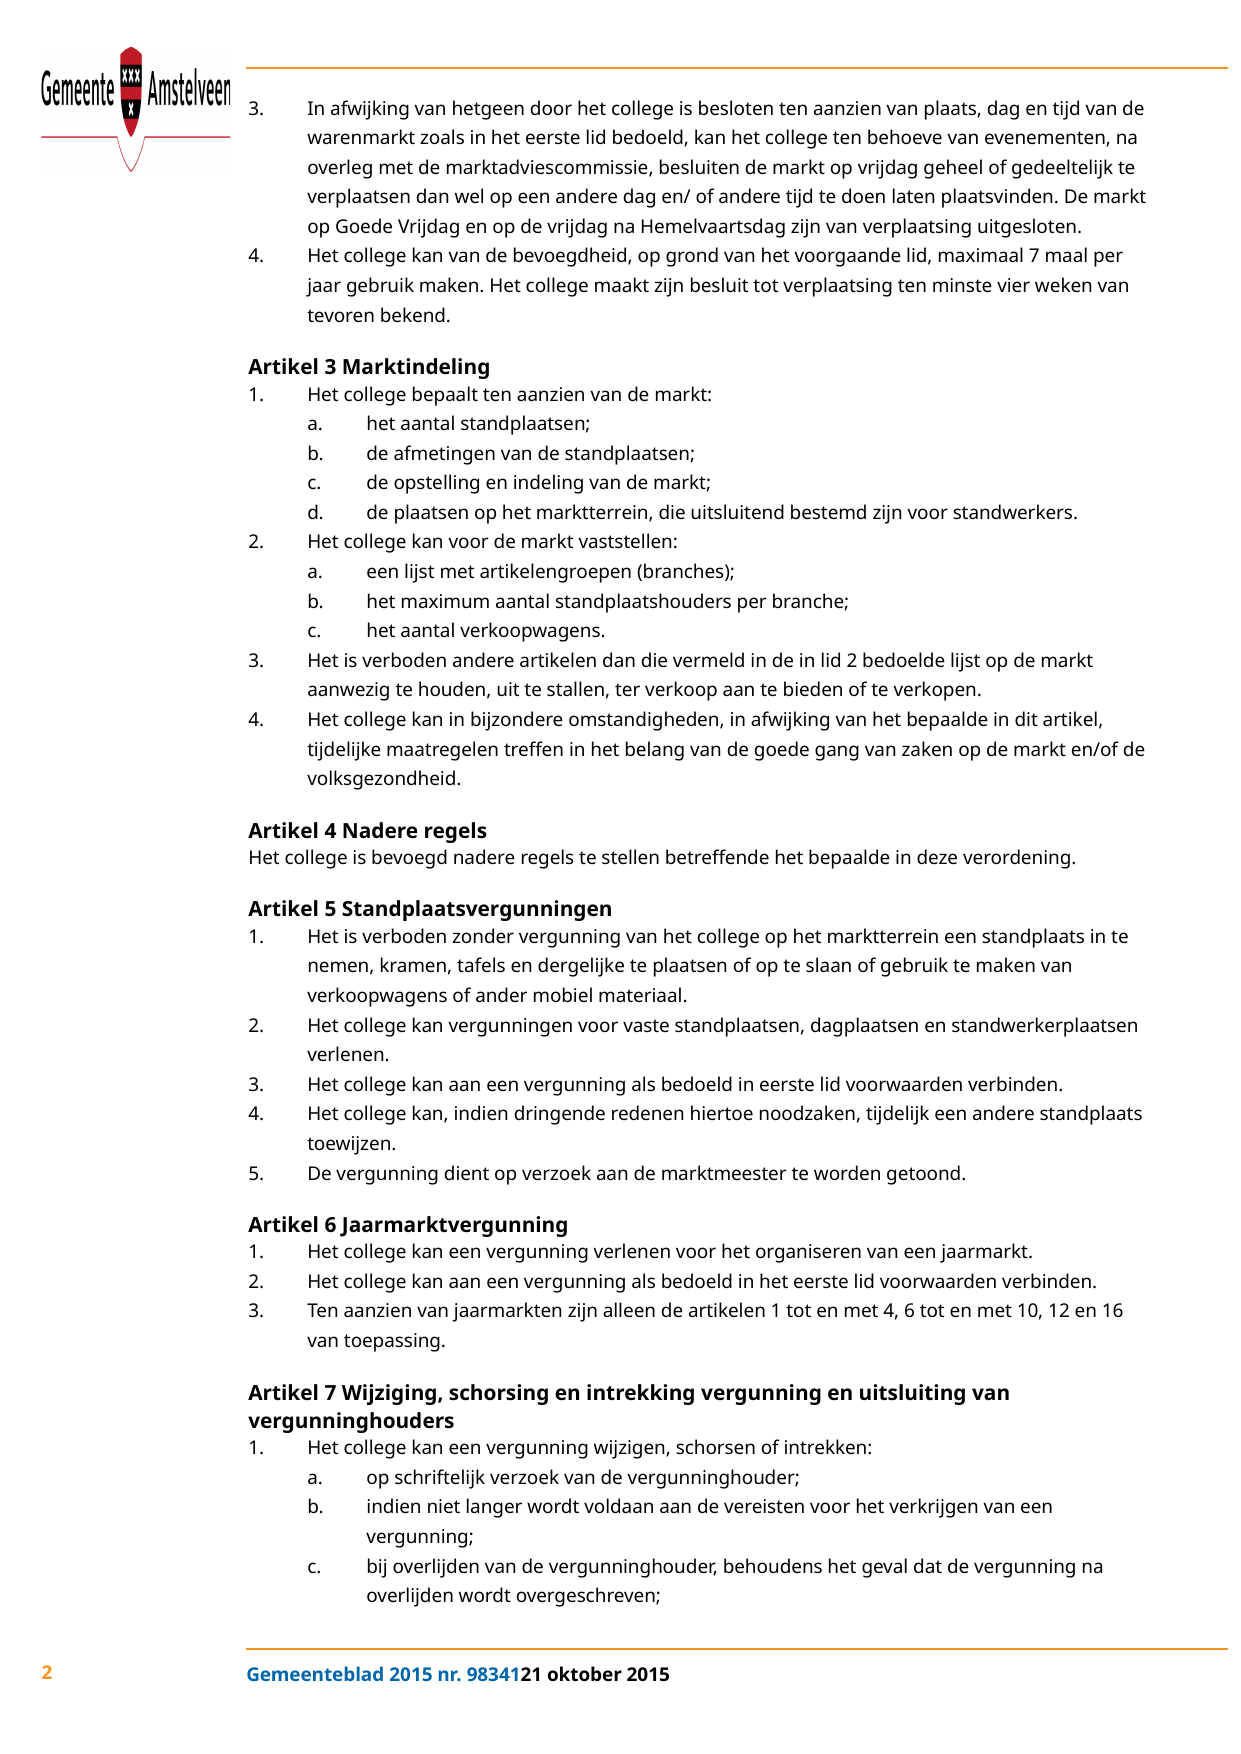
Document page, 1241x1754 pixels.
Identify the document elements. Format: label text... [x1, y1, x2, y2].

list een lijst met artikelengroepen (branches); [307, 558, 1152, 584]
list Het college kan aan een vergunning als bedoeld in het eerste lid voorwaarden verbinden. [248, 1268, 1152, 1294]
list Het college kan in bijzondere omstandigheden, in afwijking van het bepaalde in dit artikel, tijdelijke maatregelen treffen in het belang van de goede gang van zaken op de markt en/of de volksgezondheid. [248, 706, 1152, 791]
list Het is verboden andere artikelen dan die vermeld in de in lid 2 bedoelde lijst op de markt aanwezig te houden, uit te stallen, ter verkoop aan te bieden of te verkopen. [248, 647, 1152, 702]
list Het college kan een vergunning verlenen voor het organiseren van een jaarmarkt. [248, 1238, 1152, 1264]
text Het college is bevoegd nadere regels te stellen betreffende het bepaalde in deze verordening. [248, 844, 1152, 870]
text Artikel 6 Jaarmarktvergunning [248, 1210, 1152, 1238]
text Artikel 3 Marktindeling [248, 352, 1152, 381]
list het aantal standplaatsen; [307, 410, 1152, 436]
list Het college kan aan een vergunning als bedoeld in eerste lid voorwaarden verbinden. [248, 1071, 1152, 1097]
list De vergunning dient op verzoek aan de marktmeester te worden getoond. [248, 1160, 1152, 1185]
list de plaatsen op het marktterrein, die uitsluitend bestemd zijn voor standwerkers. [307, 499, 1152, 525]
list op schriftelijk verzoek van de vergunninghouder; [307, 1464, 1152, 1490]
list Het college kan, indien dringende redenen hiertoe noodzaken, tijdelijk een andere standplaats toewijzen. [248, 1101, 1152, 1156]
list de opstelling en indeling van de markt; [307, 469, 1152, 495]
list het aantal verkoopwagens. [307, 617, 1152, 643]
text Artikel 5 Standplaatsvergunningen [248, 894, 1152, 923]
list Het college kan vergunningen voor vaste standplaatsen, dagplaatsen en standwerkerplaatsen verlenen. [248, 1012, 1152, 1067]
text Artikel 4 Nadere regels [248, 816, 1152, 844]
text Artikel 7 Wijziging, schorsing en intrekking vergunning en uitsluiting van vergunninghouders [248, 1378, 1152, 1434]
list Het college kan van de bevoegdheid, op grond van het voorgaande lid, maximaal 7 maal per jaar gebruik maken. Het college maakt zijn besluit tot verplaatsing ten minste vier weken van tevoren bekend. [248, 243, 1152, 328]
list Het college kan een vergunning wijzigen, schorsen of intrekken: [248, 1434, 1152, 1460]
list het maximum aantal standplaatshouders per branche; [307, 588, 1152, 613]
picture [41, 47, 231, 172]
list de afmetingen van de standplaatsen; [307, 440, 1152, 466]
list Ten aanzien van jaarmarkten zijn alleen de artikelen 1 tot en met 4, 6 tot en met 10, 12 en 16 van toepassing. [248, 1298, 1152, 1353]
list Het college kan voor de markt vaststellen: [248, 529, 1152, 554]
list Het college bepaalt ten aanzien van de markt: [248, 381, 1152, 406]
list bij overlijden van de vergunninghouder, behoudens het geval dat de vergunning na overlijden wordt overgeschreven; [307, 1553, 1152, 1608]
list Het is verboden zonder vergunning van het college op het marktterrein een standplaats in te nemen, kramen, tafels en dergelijke te plaatsen of op te slaan of gebruik te maken van verkoopwagens of ander mobiel materiaal. [248, 923, 1152, 1008]
list indien niet langer wordt voldaan aan de vereisten voor het verkrijgen van een vergunning; [307, 1494, 1152, 1549]
list In afwijking van hetgeen door het college is besloten ten aanzien van plaats, dag en tijd van de warenmarkt zoals in het eerste lid bedoeld, kan het college ten behoeve van evenementen, na overleg met de marktadviescommissie, besluiten de markt op vrijdag geheel of gedeeltelijk te verplaatsen dan wel op een andere dag en/ of andere tijd te doen laten plaatsvinden. De markt op Goede Vrijdag en op de vrijdag na Hemelvaartsdag zijn van verplaatsing uitgesloten. [248, 95, 1152, 239]
